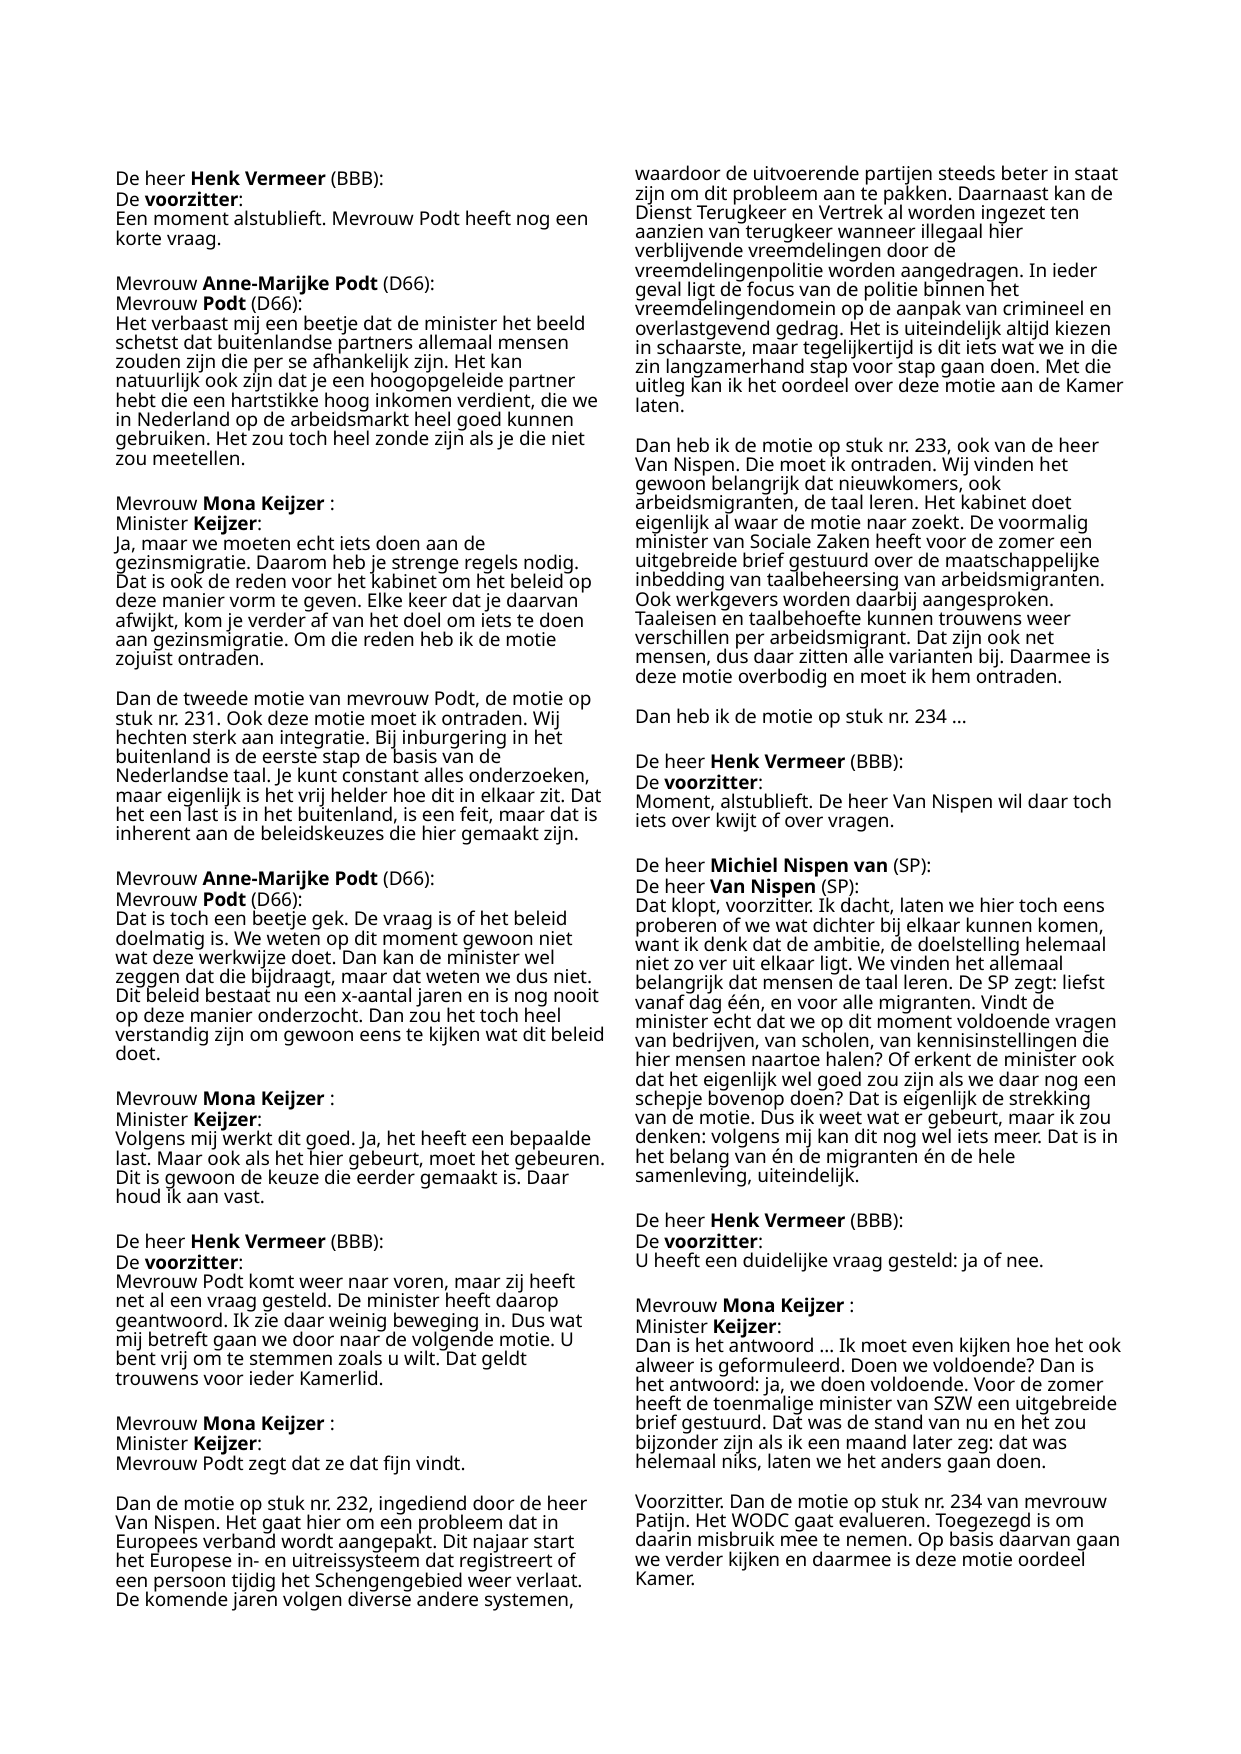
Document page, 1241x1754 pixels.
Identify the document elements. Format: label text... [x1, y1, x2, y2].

text De voorzitter: [635, 774, 1125, 793]
text Mevrouw Mona Keijzer : [115, 490, 605, 515]
text Minister Keijzer: [635, 1318, 1125, 1337]
text De heer Henk Vermeer (BBB): [115, 1228, 605, 1254]
text Minister Keijzer: [115, 1111, 605, 1130]
text Mevrouw Podt zegt dat ze dat fijn vindt. [115, 1455, 605, 1474]
text Dan heb ik de motie op stuk nr. 233, ook van de heer Van Nispen. Die moet ik ontraden. Wij vinden het gewoon belangrijk dat nieuwkomers, ook arbeidsmigranten, de taal leren. Het kabinet doet eigenlijk al waar de motie naar zoekt. De voormalig minister van Sociale Zaken heeft voor de zomer een uitgebreide brief gestuurd over de maatschappelijke inbedding van taalbeheersing van arbeidsmigranten. Ook werkgevers worden daarbij aangesproken. Taaleisen en taalbehoefte kunnen trouwens weer verschillen per arbeidsmigrant. Dat zijn ook net mensen, dus daar zitten alle varianten bij. Daarmee is deze motie overbodig en moet ik hem ontraden. [635, 437, 1125, 687]
text De heer Van Nispen (SP): [635, 878, 1125, 897]
text Dan de motie op stuk nr. 232, ingediend door de heer Van Nispen. Het gaat hier om een probleem dat in Europees verband wordt aangepakt. Dit najaar start het Europese in- en uitreissysteem dat registreert of een persoon tijdig het Schengengebied weer verlaat. De komende jaren volgen diverse andere systemen, [115, 1495, 605, 1610]
text De voorzitter: [115, 1254, 605, 1273]
text Een moment alstublieft. Mevrouw Podt heeft nog een korte vraag. [115, 210, 605, 249]
text Dan heb ik de motie op stuk nr. 234 … [635, 708, 1125, 727]
text Moment, alstublieft. De heer Van Nispen wil daar toch iets over kwijt of over vragen. [635, 793, 1125, 831]
text Minister Keijzer: [115, 515, 605, 535]
text Mevrouw Podt (D66): [115, 295, 605, 315]
text De heer Michiel Nispen van (SP): [635, 852, 1125, 878]
text Dat klopt, voorzitter. Ik dacht, laten we hier toch eens proberen of we wat dichter bij elkaar kunnen komen, want ik denk dat de ambitie, de doelstelling helemaal niet zo ver uit elkaar ligt. We vinden het allemaal belangrijk dat mensen de taal leren. De SP zegt: liefst vanaf dag één, en voor alle migranten. Vindt de minister echt dat we op dit moment voldoende vragen van bedrijven, van scholen, van kennisinstellingen die hier mensen naartoe halen? Of erkent de minister ook dat het eigenlijk wel goed zou zijn als we daar nog een schepje bovenop doen? Dat is eigenlijk de strekking van de motie. Dus ik weet wat er gebeurt, maar ik zou denken: volgens mij kan dit nog wel iets meer. Dat is in het belang van én de migranten én de hele samenleving, uiteindelijk. [635, 897, 1125, 1186]
text De heer Henk Vermeer (BBB): [635, 748, 1125, 774]
text Mevrouw Mona Keijzer : [115, 1085, 605, 1111]
text Mevrouw Mona Keijzer : [115, 1410, 605, 1435]
text Mevrouw Anne-Marijke Podt (D66): [115, 270, 605, 295]
text Minister Keijzer: [115, 1435, 605, 1455]
text Voorzitter. Dan de motie op stuk nr. 234 van mevrouw Patijn. Het WODC gaat evalueren. Toegezegd is om daarin misbruik mee te nemen. Op basis daarvan gaan we verder kijken en daarmee is deze motie oordeel Kamer. [635, 1493, 1125, 1589]
text De heer Henk Vermeer (BBB): [635, 1207, 1125, 1233]
text Mevrouw Anne-Marijke Podt (D66): [115, 865, 605, 891]
text U heeft een duidelijke vraag gesteld: ja of nee. [635, 1252, 1125, 1271]
text De voorzitter: [635, 1233, 1125, 1252]
text Het verbaast mij een beetje dat de minister het beeld schetst dat buitenlandse partners allemaal mensen zouden zijn die per se afhankelijk zijn. Het kan natuurlijk ook zijn dat je een hoogopgeleide partner hebt die een hartstikke hoog inkomen verdient, die we in Nederland op de arbeidsmarkt heel goed kunnen gebruiken. Het zou toch heel zonde zijn als je die niet zou meetellen. [115, 315, 605, 469]
text Mevrouw Podt (D66): [115, 891, 605, 910]
text Mevrouw Mona Keijzer : [635, 1292, 1125, 1318]
text Mevrouw Podt komt weer naar voren, maar zij heeft net al een vraag gesteld. De minister heeft daarop geantwoord. Ik zie daar weinig beweging in. Dus wat mij betreft gaan we door naar de volgende motie. U bent vrij om te stemmen zoals u wilt. Dat geldt trouwens voor ieder Kamerlid. [115, 1273, 605, 1389]
text Volgens mij werkt dit goed. Ja, het heeft een bepaalde last. Maar ook als het hier gebeurt, moet het gebeuren. Dit is gewoon de keuze die eerder gemaakt is. Daar houd ik aan vast. [115, 1130, 605, 1207]
text De voorzitter: [115, 191, 605, 210]
text Dat is toch een beetje gek. De vraag is of het beleid doelmatig is. We weten op dit moment gewoon niet wat deze werkwijze doet. Dan kan de minister wel zeggen dat die bijdraagt, maar dat weten we dus niet. Dit beleid bestaat nu een x-aantal jaren en is nog nooit op deze manier onderzocht. Dan zou het toch heel verstandig zijn om gewoon eens te kijken wat dit beleid doet. [115, 910, 605, 1064]
text Dan de tweede motie van mevrouw Podt, de motie op stuk nr. 231. Ook deze motie moet ik ontraden. Wij hechten sterk aan integratie. Bij inburgering in het buitenland is de eerste stap de basis van de Nederlandse taal. Je kunt constant alles onderzoeken, maar eigenlijk is het vrij helder hoe dit in elkaar zit. Dat het een last is in het buitenland, is een feit, maar dat is inherent aan de beleidskeuzes die hier gemaakt zijn. [115, 690, 605, 844]
text waardoor de uitvoerende partijen steeds beter in staat zijn om dit probleem aan te pakken. Daarnaast kan de Dienst Terugkeer en Vertrek al worden ingezet ten aanzien van terugkeer wanneer illegaal hier verblijvende vreemdelingen door de vreemdelingenpolitie worden aangedragen. In ieder geval ligt de focus van de politie binnen het vreemdelingendomein op de aanpak van crimineel en overlastgevend gedrag. Het is uiteindelijk altijd kiezen in schaarste, maar tegelijkertijd is dit iets wat we in die zin langzamerhand stap voor stap gaan doen. Met die uitleg kan ik het oordeel over deze motie aan de Kamer laten. [635, 165, 1125, 416]
text De heer Henk Vermeer (BBB): [115, 165, 605, 191]
text Dan is het antwoord … Ik moet even kijken hoe het ook alweer is geformuleerd. Doen we voldoende? Dan is het antwoord: ja, we doen voldoende. Voor de zomer heeft de toenmalige minister van SZW een uitgebreide brief gestuurd. Dat was de stand van nu en het zou bijzonder zijn als ik een maand later zeg: dat was helemaal niks, laten we het anders gaan doen. [635, 1337, 1125, 1472]
text Ja, maar we moeten echt iets doen aan de gezinsmigratie. Daarom heb je strenge regels nodig. Dat is ook de reden voor het kabinet om het beleid op deze manier vorm te geven. Elke keer dat je daarvan afwijkt, kom je verder af van het doel om iets te doen aan gezinsmigratie. Om die reden heb ik de motie zojuist ontraden. [115, 535, 605, 669]
